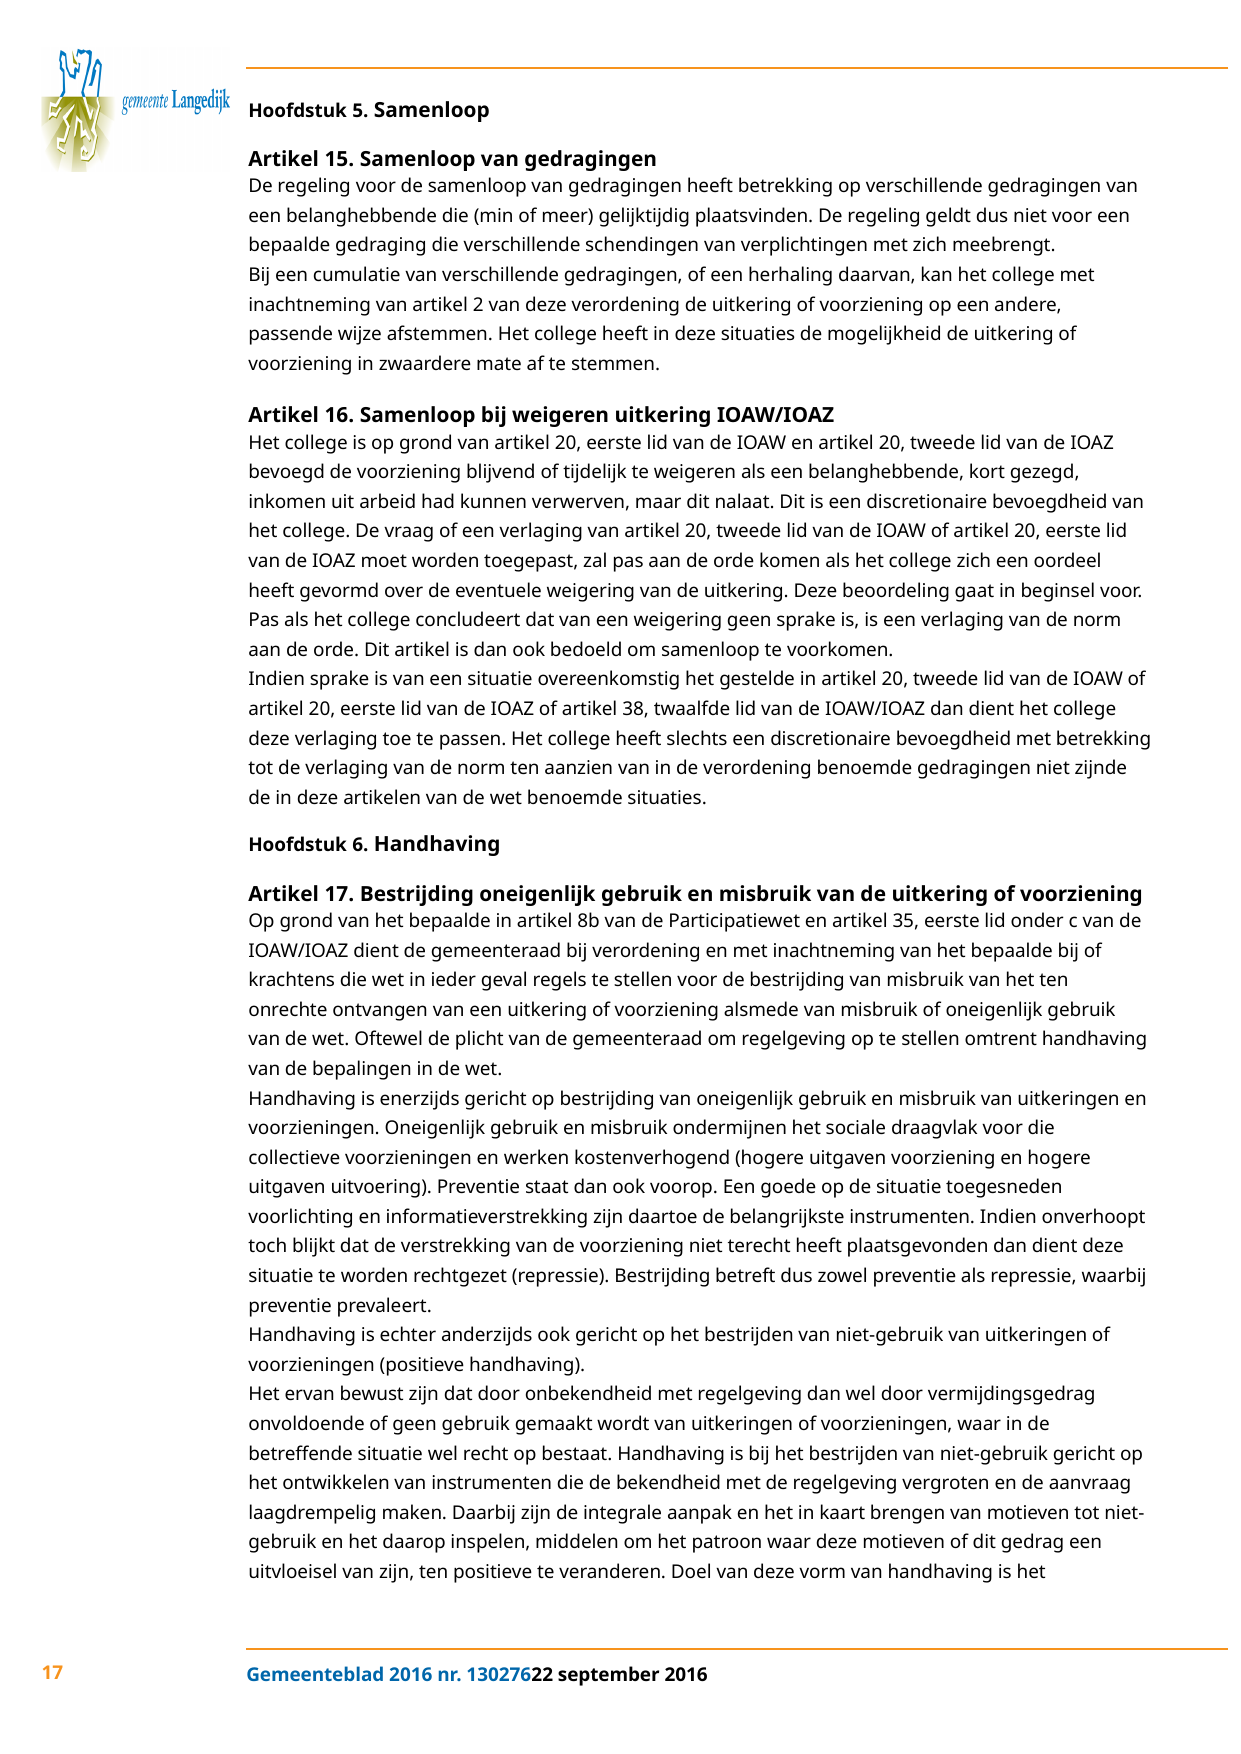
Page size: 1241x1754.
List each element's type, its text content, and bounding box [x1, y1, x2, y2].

text Artikel 17. Bestrijding oneigenlijk gebruik en misbruik van de uitkering of voorziening [248, 879, 1152, 907]
text Handhaving is echter anderzijds ook gericht op het bestrijden van niet-gebruik van uitkeringen of voorzieningen (positieve handhaving). [248, 1321, 1152, 1377]
text Indien sprake is van een situatie overeenkomstig het gestelde in artikel 20, tweede lid van de IOAW of artikel 20, eerste lid van de IOAZ of artikel 38, twaalfde lid van de IOAW/IOAZ dan dient het college deze verlaging toe te passen. Het college heeft slechts een discretionaire bevoegdheid met betrekking tot de verlaging van de norm ten aanzien van in de verordening benoemde gedragingen niet zijnde de in deze artikelen van de wet benoemde situaties. [248, 666, 1152, 809]
text Artikel 16. Samenloop bij weigeren uitkering IOAW/IOAZ [248, 400, 1152, 429]
text Het college is op grond van artikel 20, eerste lid van de IOAW en artikel 20, tweede lid van de IOAZ bevoegd de voorziening blijvend of tijdelijk te weigeren als een belanghebbende, kort gezegd, inkomen uit arbeid had kunnen verwerven, maar dit nalaat. Dit is een discretionaire bevoegdheid van het college. De vraag of een verlaging van artikel 20, tweede lid van de IOAW of artikel 20, eerste lid van de IOAZ moet worden toegepast, zal pas aan de orde komen als het college zich een oordeel heeft gevormd over de eventuele weigering van de uitkering. Deze beoordeling gaat in beginsel voor. Pas als het college concludeert dat van een weigering geen sprake is, is een verlaging van de norm aan de orde. Dit artikel is dan ook bedoeld om samenloop te voorkomen. [248, 429, 1152, 662]
text Bij een cumulatie van verschillende gedragingen, of een herhaling daarvan, kan het college met inachtneming van artikel 2 van deze verordening de uitkering of voorziening op een andere, passende wijze afstemmen. Het college heeft in deze situaties de mogelijkheid de uitkering of voorziening in zwaardere mate af te stemmen. [248, 261, 1152, 376]
text Handhaving is enerzijds gericht op bestrijding van oneigenlijk gebruik en misbruik van uitkeringen en voorzieningen. Oneigenlijk gebruik en misbruik ondermijnen het sociale draagvlak voor die collectieve voorzieningen en werken kostenverhogend (hogere uitgaven voorziening en hogere uitgaven uitvoering). Preventie staat dan ook voorop. Een goede op de situatie toegesneden voorlichting en informatieverstrekking zijn daartoe de belangrijkste instrumenten. Indien onverhoopt toch blijkt dat de verstrekking van de voorziening niet terecht heeft plaatsgevonden dan dient deze situatie te worden rechtgezet (repressie). Bestrijding betreft dus zowel preventie als repressie, waarbij preventie prevaleert. [248, 1085, 1152, 1317]
text Op grond van het bepaalde in artikel 8b van de Participatiewet en artikel 35, eerste lid onder c van de IOAW/IOAZ dient de gemeenteraad bij verordening en met inachtneming van het bepaalde bij of krachtens die wet in ieder geval regels te stellen voor de bestrijding van misbruik van het ten onrechte ontvangen van een uitkering of voorziening alsmede van misbruik of oneigenlijk gebruik van de wet. Oftewel de plicht van de gemeenteraad om regelgeving op te stellen omtrent handhaving van de bepalingen in de wet. [248, 907, 1152, 1081]
text Hoofdstuk 6. Handhaving [248, 829, 1152, 858]
text Hoofdstuk 5. Samenloop [248, 95, 1152, 123]
text De regeling voor de samenloop van gedragingen heeft betrekking op verschillende gedragingen van een belanghebbende die (min of meer) gelijktijdig plaatsvinden. De regeling geldt dus niet voor een bepaalde gedraging die verschillende schendingen van verplichtingen met zich meebrengt. [248, 172, 1152, 257]
picture [41, 47, 231, 172]
text Het ervan bewust zijn dat door onbekendheid met regelgeving dan wel door vermijdingsgedrag onvoldoende of geen gebruik gemaakt wordt van uitkeringen of voorzieningen, waar in de betreffende situatie wel recht op bestaat. Handhaving is bij het bestrijden van niet-gebruik gericht op het ontwikkelen van instrumenten die de bekendheid met de regelgeving vergroten en de aanvraag laagdrempelig maken. Daarbij zijn de integrale aanpak en het in kaart brengen van motieven tot niet-gebruik en het daarop inspelen, middelen om het patroon waar deze motieven of dit gedrag een uitvloeisel van zijn, ten positieve te veranderen. Doel van deze vorm van handhaving is het [248, 1381, 1152, 1584]
text Artikel 15. Samenloop van gedragingen [248, 144, 1152, 172]
